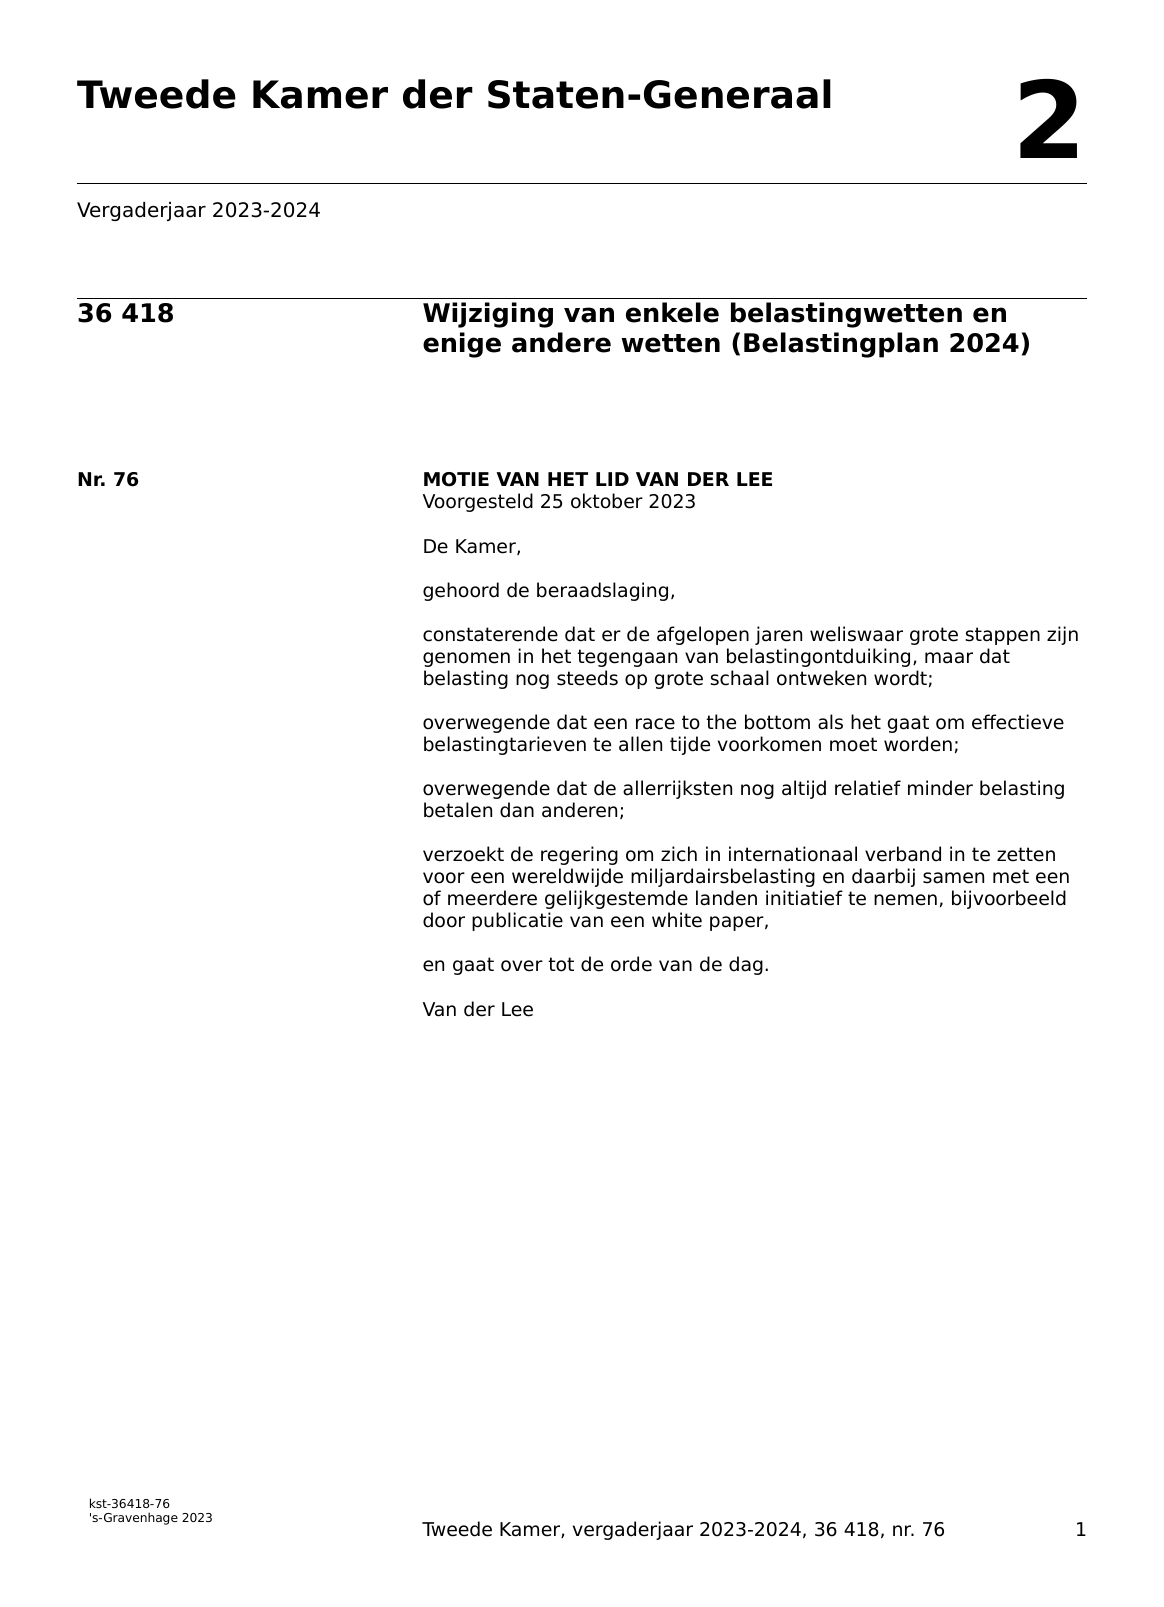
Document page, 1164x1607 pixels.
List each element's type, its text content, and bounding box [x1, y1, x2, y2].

text en gaat over tot de orde van de dag. [422, 954, 1087, 976]
text verzoekt de regering om zich in internationaal verband in te zetten voor een wereldwijde miljardairsbelasting en daarbij samen met een of meerdere gelijkgestemde landen initiatief te nemen, bijvoorbeeld door publicatie van een white paper, [422, 844, 1087, 932]
subtitle Nr. 76 MOTIE VAN HET LID VAN DER LEE [77, 469, 1087, 491]
text gehoord de beraadslaging, [422, 580, 1087, 602]
table_header 2 [886, 59, 1087, 183]
text constaterende dat er de afgelopen jaren weliswaar grote stappen zijn genomen in het tegengaan van belastingontduiking, maar dat belasting nog steeds op grote schaal ontweken wordt; [422, 624, 1087, 690]
text Van der Lee [422, 998, 1087, 1021]
text 's-Gravenhage 2023 [88, 1511, 323, 1525]
text kst-36418-76 [88, 1497, 323, 1511]
text Voorgesteld 25 oktober 2023 [422, 491, 1087, 513]
text overwegende dat de allerrijksten nog altijd relatief minder belasting betalen dan anderen; [422, 778, 1087, 822]
subtitle 36 418 Wijziging van enkele belastingwetten en enige andere wetten (Belastingplan 2024) [77, 299, 1087, 358]
table_cell Vergaderjaar 2023-2024 [77, 184, 1087, 298]
text overwegende dat een race to the bottom als het gaat om effectieve belastingtarieven te allen tijde voorkomen moet worden; [422, 712, 1087, 756]
text De Kamer, [422, 536, 1087, 557]
table_header Tweede Kamer der Staten-Generaal [77, 59, 886, 183]
